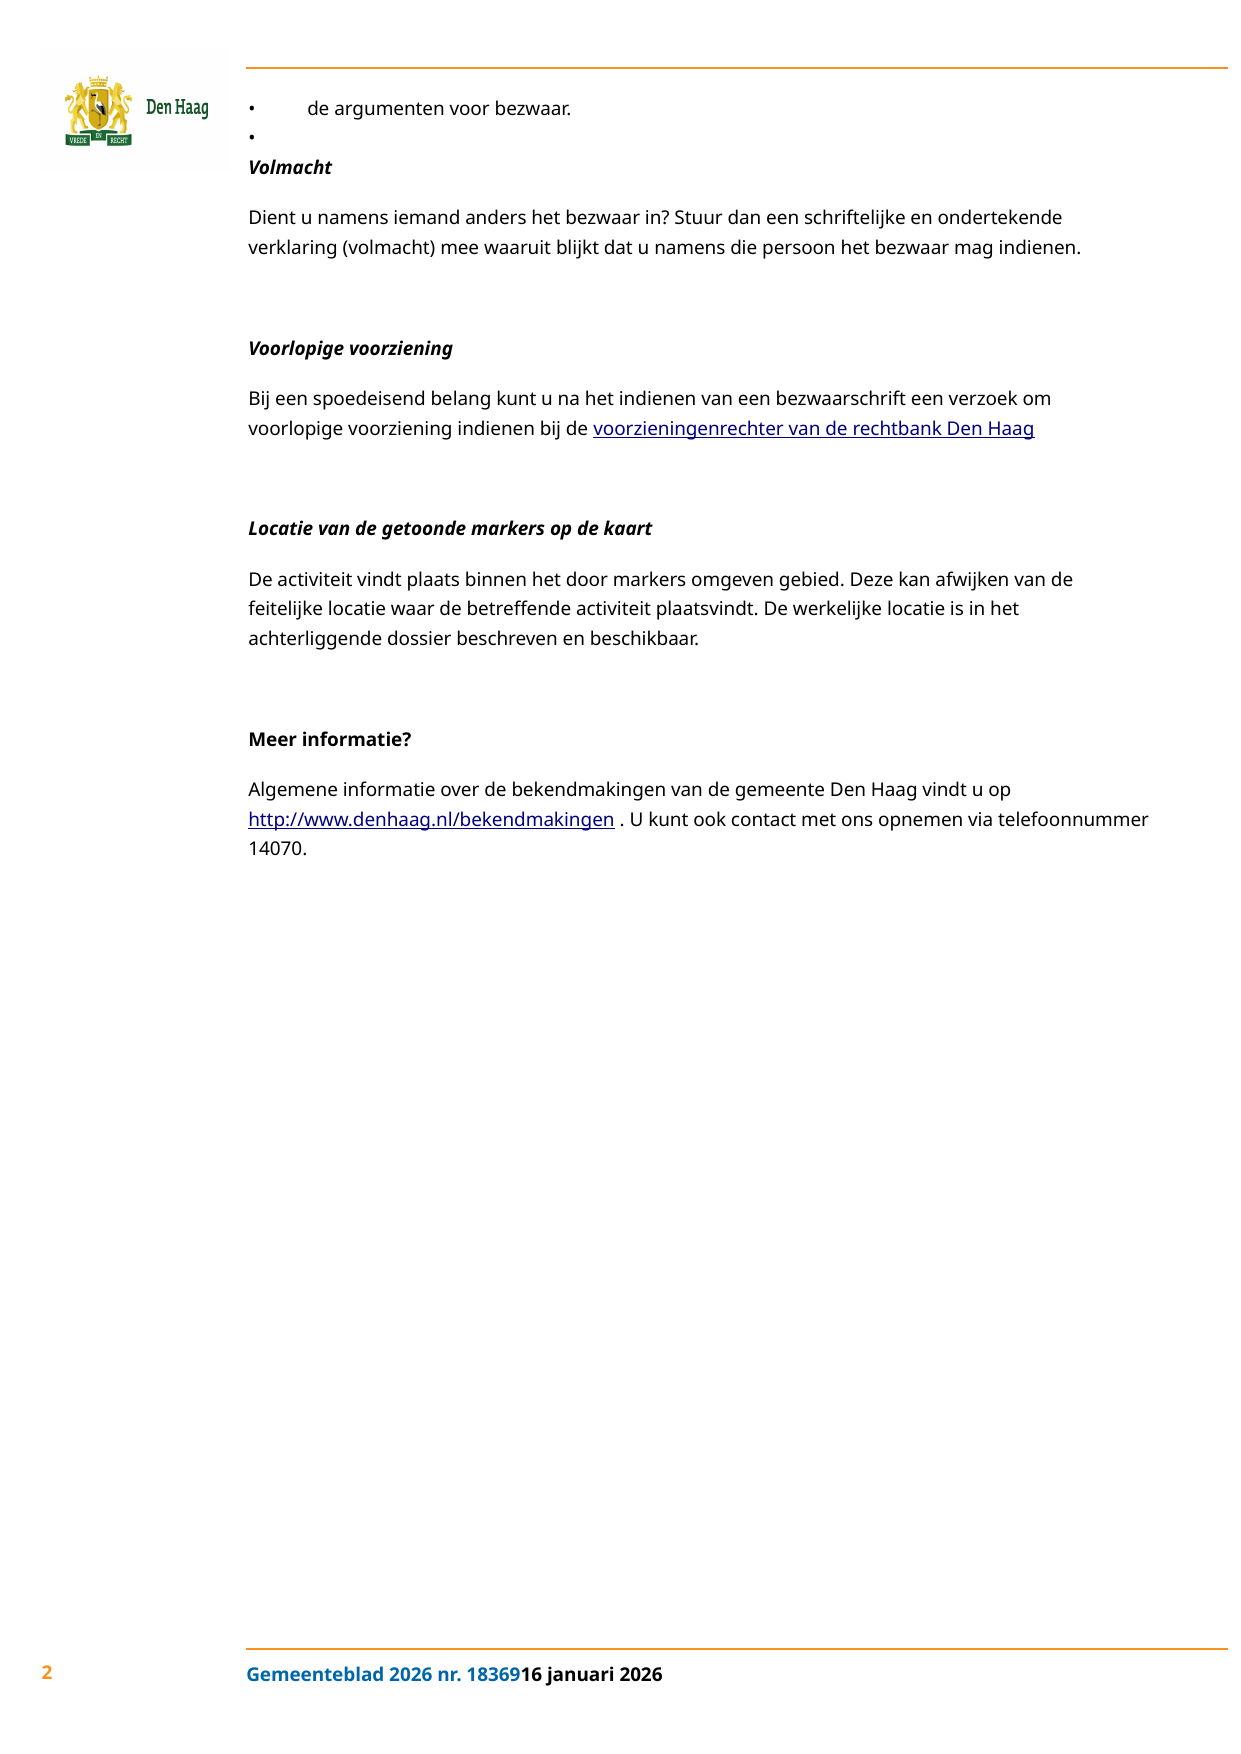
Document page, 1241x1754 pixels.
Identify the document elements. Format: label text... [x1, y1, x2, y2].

list de argumenten voor bezwaar. [248, 95, 1152, 121]
text Dient u namens iemand anders het bezwaar in? Stuur dan een schriftelijke en ondertekende verklaring (volmacht) mee waaruit blijkt dat u namens die persoon het bezwaar mag indienen. [248, 204, 1152, 260]
text Voorlopige voorziening [248, 335, 1152, 361]
text Bij een spoedeisend belang kunt u na het indienen van een bezwaarschrift een verzoek om voorlopige voorziening indienen bij de voorzieningenrechter van de rechtbank Den Haag [248, 385, 1152, 441]
text Locatie van de getoonde markers op de kaart [248, 516, 1152, 541]
text Algemene informatie over de bekendmakingen van de gemeente Den Haag vindt u op http://www.denhaag.nl/bekendmakingen . U kunt ook contact met ons opnemen via telefoonnummer 14070. [248, 776, 1152, 861]
picture [41, 47, 231, 172]
text Volmacht [248, 154, 1152, 180]
text Meer informatie? [248, 726, 1152, 752]
text De activiteit vindt plaats binnen het door markers omgeven gebied. Deze kan afwijken van de feitelijke locatie waar de betreffende activiteit plaatsvindt. De werkelijke locatie is in het achterliggende dossier beschreven en beschikbaar. [248, 566, 1152, 651]
